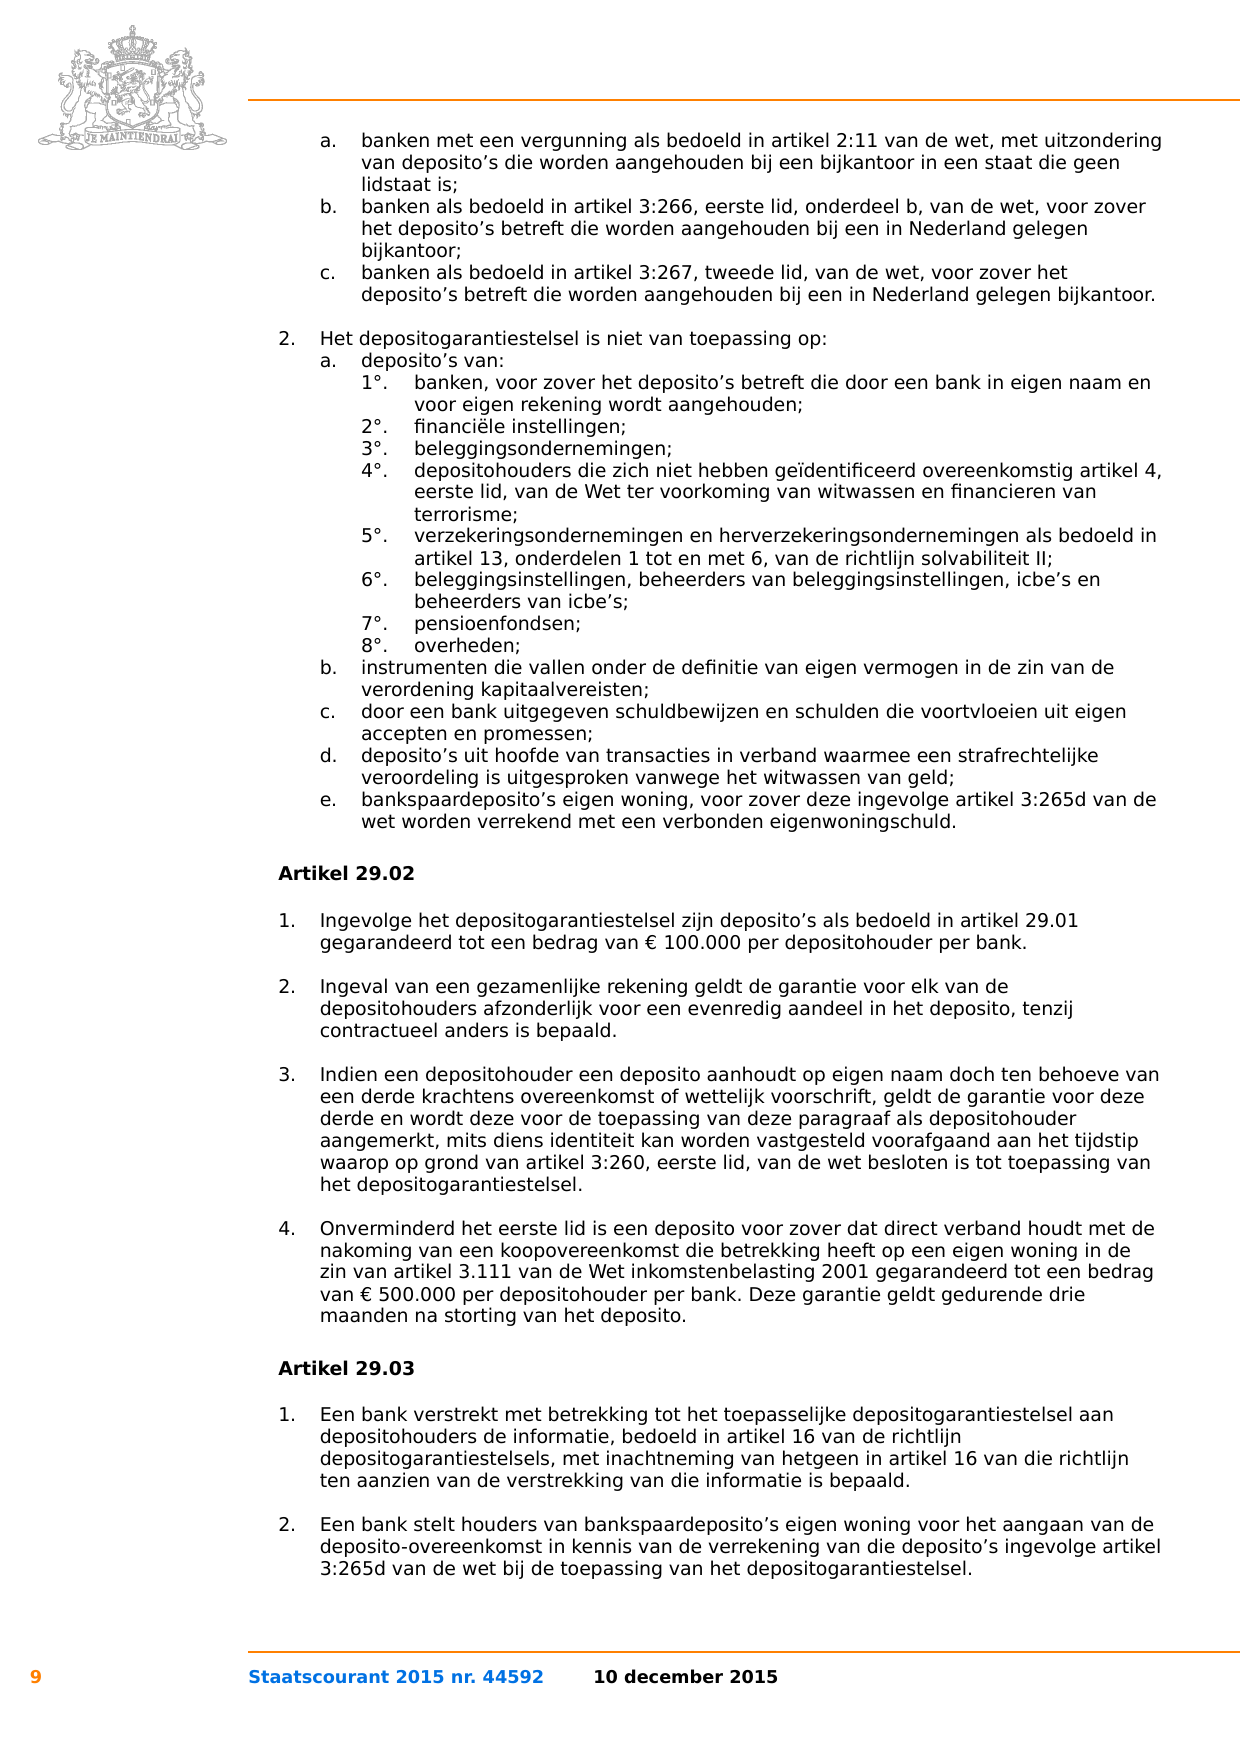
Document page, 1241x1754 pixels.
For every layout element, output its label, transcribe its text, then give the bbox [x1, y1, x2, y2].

text 5°. verzekeringsondernemingen en herverzekeringsondernemingen als bedoeld in artikel 13, onderdelen 1 tot en met 6, van de richtlijn solvabiliteit II; [361, 525, 1163, 569]
picture [38, 25, 227, 150]
text 1. Een bank verstrekt met betrekking tot het toepasselijke depositogarantiestelsel aan depositohouders de informatie, bedoeld in artikel 16 van de richtlijn depositogarantiestelsels, met inachtneming van hetgeen in artikel 16 van die richtlijn ten aanzien van de verstrekking van die informatie is bepaald. [278, 1404, 1163, 1492]
text e. bankspaardeposito’s eigen woning, voor zover deze ingevolge artikel 3:265d van de wet worden verrekend met een verbonden eigenwoningschuld. [319, 789, 1163, 833]
text c. door een bank uitgegeven schuldbewijzen en schulden die voortvloeien uit eigen accepten en promessen; [319, 701, 1163, 745]
text 4. Onverminderd het eerste lid is een deposito voor zover dat direct verband houdt met de nakoming van een koopovereenkomst die betrekking heeft op een eigen woning in de zin van artikel 3.111 van de Wet inkomstenbelasting 2001 gegarandeerd tot een bedrag van € 500.000 per depositohouder per bank. Deze garantie geldt gedurende drie maanden na storting van het deposito. [278, 1217, 1163, 1327]
text 2°. financiële instellingen; [361, 416, 1163, 437]
text d. deposito’s uit hoofde van transacties in verband waarmee een strafrechtelijke veroordeling is uitgesproken vanwege het witwassen van geld; [319, 745, 1163, 789]
text 3°. beleggingsondernemingen; [361, 437, 1163, 459]
text 2. Ingeval van een gezamenlijke rekening geldt de garantie voor elk van de depositohouders afzonderlijk voor een evenredig aandeel in het deposito, tenzij contractueel anders is bepaald. [278, 976, 1163, 1042]
text a. deposito’s van: [319, 349, 1163, 372]
text 4°. depositohouders die zich niet hebben geïdentificeerd overeenkomstig artikel 4, eerste lid, van de Wet ter voorkoming van witwassen en financieren van terrorisme; [361, 459, 1163, 525]
text 7°. pensioenfondsen; [361, 613, 1163, 635]
text 6°. beleggingsinstellingen, beheerders van beleggingsinstellingen, icbe’s en beheerders van icbe’s; [361, 569, 1163, 613]
text c. banken als bedoeld in artikel 3:267, tweede lid, van de wet, voor zover het deposito’s betreft die worden aangehouden bij een in Nederland gelegen bijkantoor. [319, 262, 1163, 306]
text b. banken als bedoeld in artikel 3:266, eerste lid, onderdeel b, van de wet, voor zover het deposito’s betreft die worden aangehouden bij een in Nederland gelegen bijkantoor; [319, 196, 1163, 262]
text 2. Een bank stelt houders van bankspaardeposito’s eigen woning voor het aangaan van de deposito-overeenkomst in kennis van de verrekening van die deposito’s ingevolge artikel 3:265d van de wet bij de toepassing van het depositogarantiestelsel. [278, 1514, 1163, 1580]
text 1°. banken, voor zover het deposito’s betreft die door een bank in eigen naam en voor eigen rekening wordt aangehouden; [361, 372, 1163, 416]
text 8°. overheden; [361, 635, 1163, 657]
text a. banken met een vergunning als bedoeld in artikel 2:11 van de wet, met uitzondering van deposito’s die worden aangehouden bij een bijkantoor in een staat die geen lidstaat is; [319, 130, 1163, 196]
text b. instrumenten die vallen onder de definitie van eigen vermogen in de zin van de verordening kapitaalvereisten; [319, 657, 1163, 701]
subtitle Artikel 29.03 [278, 1357, 1163, 1379]
subtitle Artikel 29.02 [278, 863, 1163, 885]
text 1. Ingevolge het depositogarantiestelsel zijn deposito’s als bedoeld in artikel 29.01 gegarandeerd tot een bedrag van € 100.000 per depositohouder per bank. [278, 910, 1163, 954]
text 3. Indien een depositohouder een deposito aanhoudt op eigen naam doch ten behoeve van een derde krachtens overeenkomst of wettelijk voorschrift, geldt de garantie voor deze derde en wordt deze voor de toepassing van deze paragraaf als depositohouder aangemerkt, mits diens identiteit kan worden vastgesteld voorafgaand aan het tijdstip waarop op grond van artikel 3:260, eerste lid, van de wet besloten is tot toepassing van het depositogarantiestelsel. [278, 1064, 1163, 1196]
text 2. Het depositogarantiestelsel is niet van toepassing op: [278, 328, 1163, 349]
